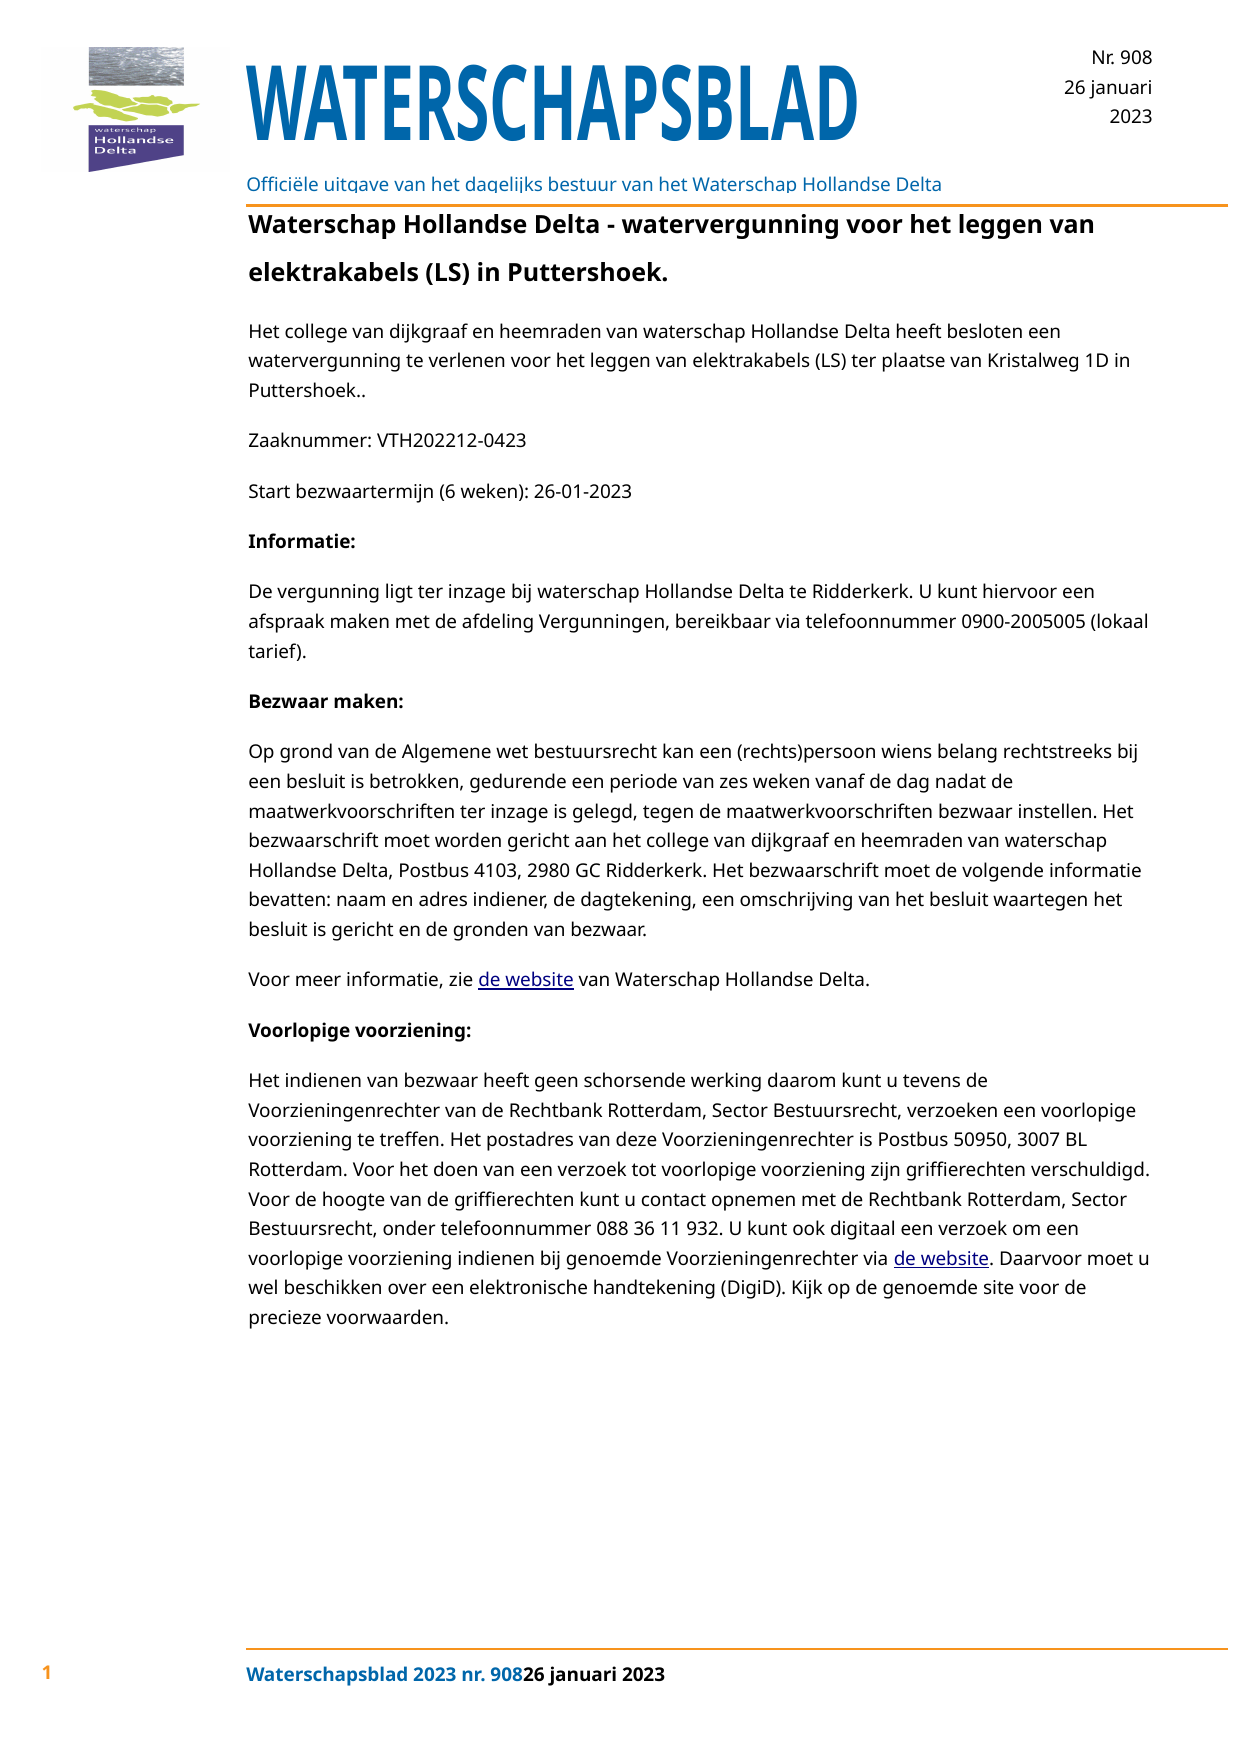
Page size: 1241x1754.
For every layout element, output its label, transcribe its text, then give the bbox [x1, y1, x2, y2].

picture [41, 47, 231, 172]
text Waterschap Hollandse Delta - watervergunning voor het leggen van elektrakabels (LS) in Puttershoek. [248, 207, 1152, 288]
text Voorlopige voorziening: [248, 1017, 1152, 1043]
text De vergunning ligt ter inzage bij waterschap Hollandse Delta te Ridderkerk. U kunt hiervoor een afspraak maken met de afdeling Vergunningen, bereikbaar via telefoonnummer 0900-2005005 (lokaal tarief). [248, 579, 1152, 664]
text Het college van dijkgraaf en heemraden van waterschap Hollandse Delta heeft besloten een watervergunning te verlenen voor het leggen van elektrakabels (LS) ter plaatse van Kristalweg 1D in Puttershoek.. [248, 318, 1152, 403]
text Voor meer informatie, zie de website van Waterschap Hollandse Delta. [248, 967, 1152, 992]
text Het indienen van bezwaar heeft geen schorsende werking daarom kunt u tevens de Voorzieningenrechter van de Rechtbank Rotterdam, Sector Bestuursrecht, verzoeken een voorlopige voorziening te treffen. Het postadres van deze Voorzieningenrechter is Postbus 50950, 3007 BL Rotterdam. Voor het doen van een verzoek tot voorlopige voorziening zijn griffierechten verschuldigd. Voor de hoogte van de griffierechten kunt u contact opnemen met de Rechtbank Rotterdam, Sector Bestuursrecht, onder telefoonnummer 088 36 11 932. U kunt ook digitaal een verzoek om een voorlopige voorziening indienen bij genoemde Voorzieningenrechter via de website. Daarvoor moet u wel beschikken over een elektronische handtekening (DigiD). Kijk op de genoemde site voor de precieze voorwaarden. [248, 1067, 1152, 1330]
text Bezwaar maken: [248, 688, 1152, 714]
text Start bezwaartermijn (6 weken): 26-01-2023 [248, 478, 1152, 504]
text Informatie: [248, 528, 1152, 554]
text Zaaknummer: VTH202212-0423 [248, 427, 1152, 453]
text Op grond van de Algemene wet bestuursrecht kan een (rechts)persoon wiens belang rechtstreeks bij een besluit is betrokken, gedurende een periode van zes weken vanaf de dag nadat de maatwerkvoorschriften ter inzage is gelegd, tegen de maatwerkvoorschriften bezwaar instellen. Het bezwaarschrift moet worden gericht aan het college van dijkgraaf en heemraden van waterschap Hollandse Delta, Postbus 4103, 2980 GC Ridderkerk. Het bezwaarschrift moet de volgende informatie bevatten: naam en adres indiener, de dagtekening, een omschrijving van het besluit waartegen het besluit is gericht en de gronden van bezwaar. [248, 739, 1152, 942]
